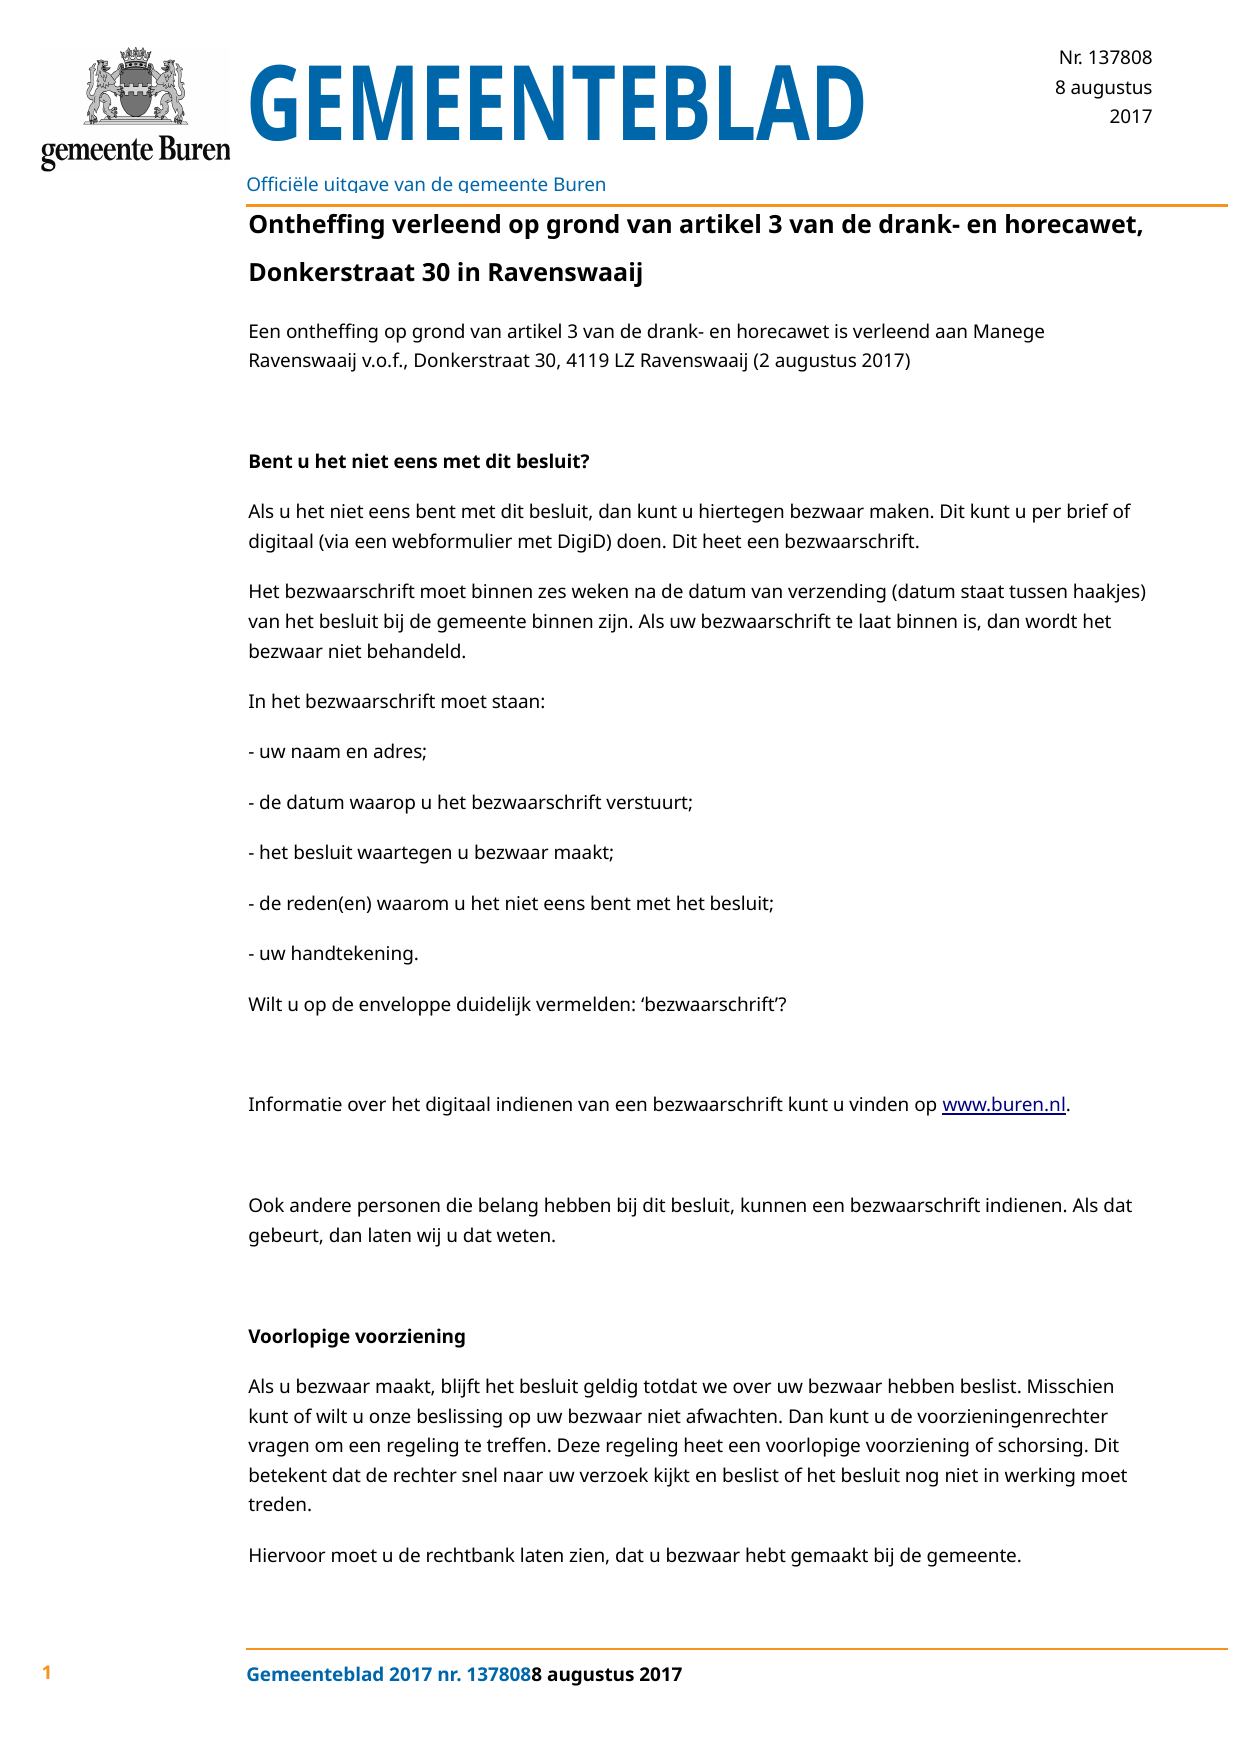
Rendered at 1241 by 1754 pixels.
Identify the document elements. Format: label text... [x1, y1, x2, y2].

text - het besluit waartegen u bezwaar maakt; [248, 839, 1152, 865]
text Een ontheffing op grond van artikel 3 van de drank- en horecawet is verleend aan Manege Ravenswaaij v.o.f., Donkerstraat 30, 4119 LZ Ravenswaaij (2 augustus 2017) [248, 318, 1152, 373]
text Als u bezwaar maakt, blijft het besluit geldig totdat we over uw bezwaar hebben beslist. Misschien kunt of wilt u onze beslissing op uw bezwaar niet afwachten. Dan kunt u de voorzieningenrechter vragen om een regeling te treffen. Deze regeling heet een voorlopige voorziening of schorsing. Dit betekent dat de rechter snel naar uw verzoek kijkt en beslist of het besluit nog niet in werking moet treden. [248, 1373, 1152, 1517]
text Ontheffing verleend op grond van artikel 3 van de drank- en horecawet, Donkerstraat 30 in Ravenswaaij [248, 207, 1152, 288]
text - uw naam en adres; [248, 739, 1152, 764]
text Ook andere personen die belang hebben bij dit besluit, kunnen een bezwaarschrift indienen. Als dat gebeurt, dan laten wij u dat weten. [248, 1192, 1152, 1248]
text Wilt u op de enveloppe duidelijk vermelden: ‘bezwaarschrift’? [248, 991, 1152, 1017]
text - de reden(en) waarom u het niet eens bent met het besluit; [248, 890, 1152, 916]
text Als u het niet eens bent met dit besluit, dan kunt u hiertegen bezwaar maken. Dit kunt u per brief of digitaal (via een webformulier met DigiD) doen. Dit heet een bezwaarschrift. [248, 499, 1152, 554]
text Voorlopige voorziening [248, 1323, 1152, 1349]
text - de datum waarop u het bezwaarschrift verstuurt; [248, 789, 1152, 815]
text - uw handtekening. [248, 940, 1152, 966]
picture [41, 47, 231, 172]
text Informatie over het digitaal indienen van een bezwaarschrift kunt u vinden op www.buren.nl. [248, 1092, 1152, 1117]
text In het bezwaarschrift moet staan: [248, 688, 1152, 714]
text Hiervoor moet u de rechtbank laten zien, dat u bezwaar hebt gemaakt bij de gemeente. [248, 1542, 1152, 1568]
text Het bezwaarschrift moet binnen zes weken na de datum van verzending (datum staat tussen haakjes) van het besluit bij de gemeente binnen zijn. Als uw bezwaarschrift te laat binnen is, dan wordt het bezwaar niet behandeld. [248, 579, 1152, 664]
text Bent u het niet eens met dit besluit? [248, 448, 1152, 474]
